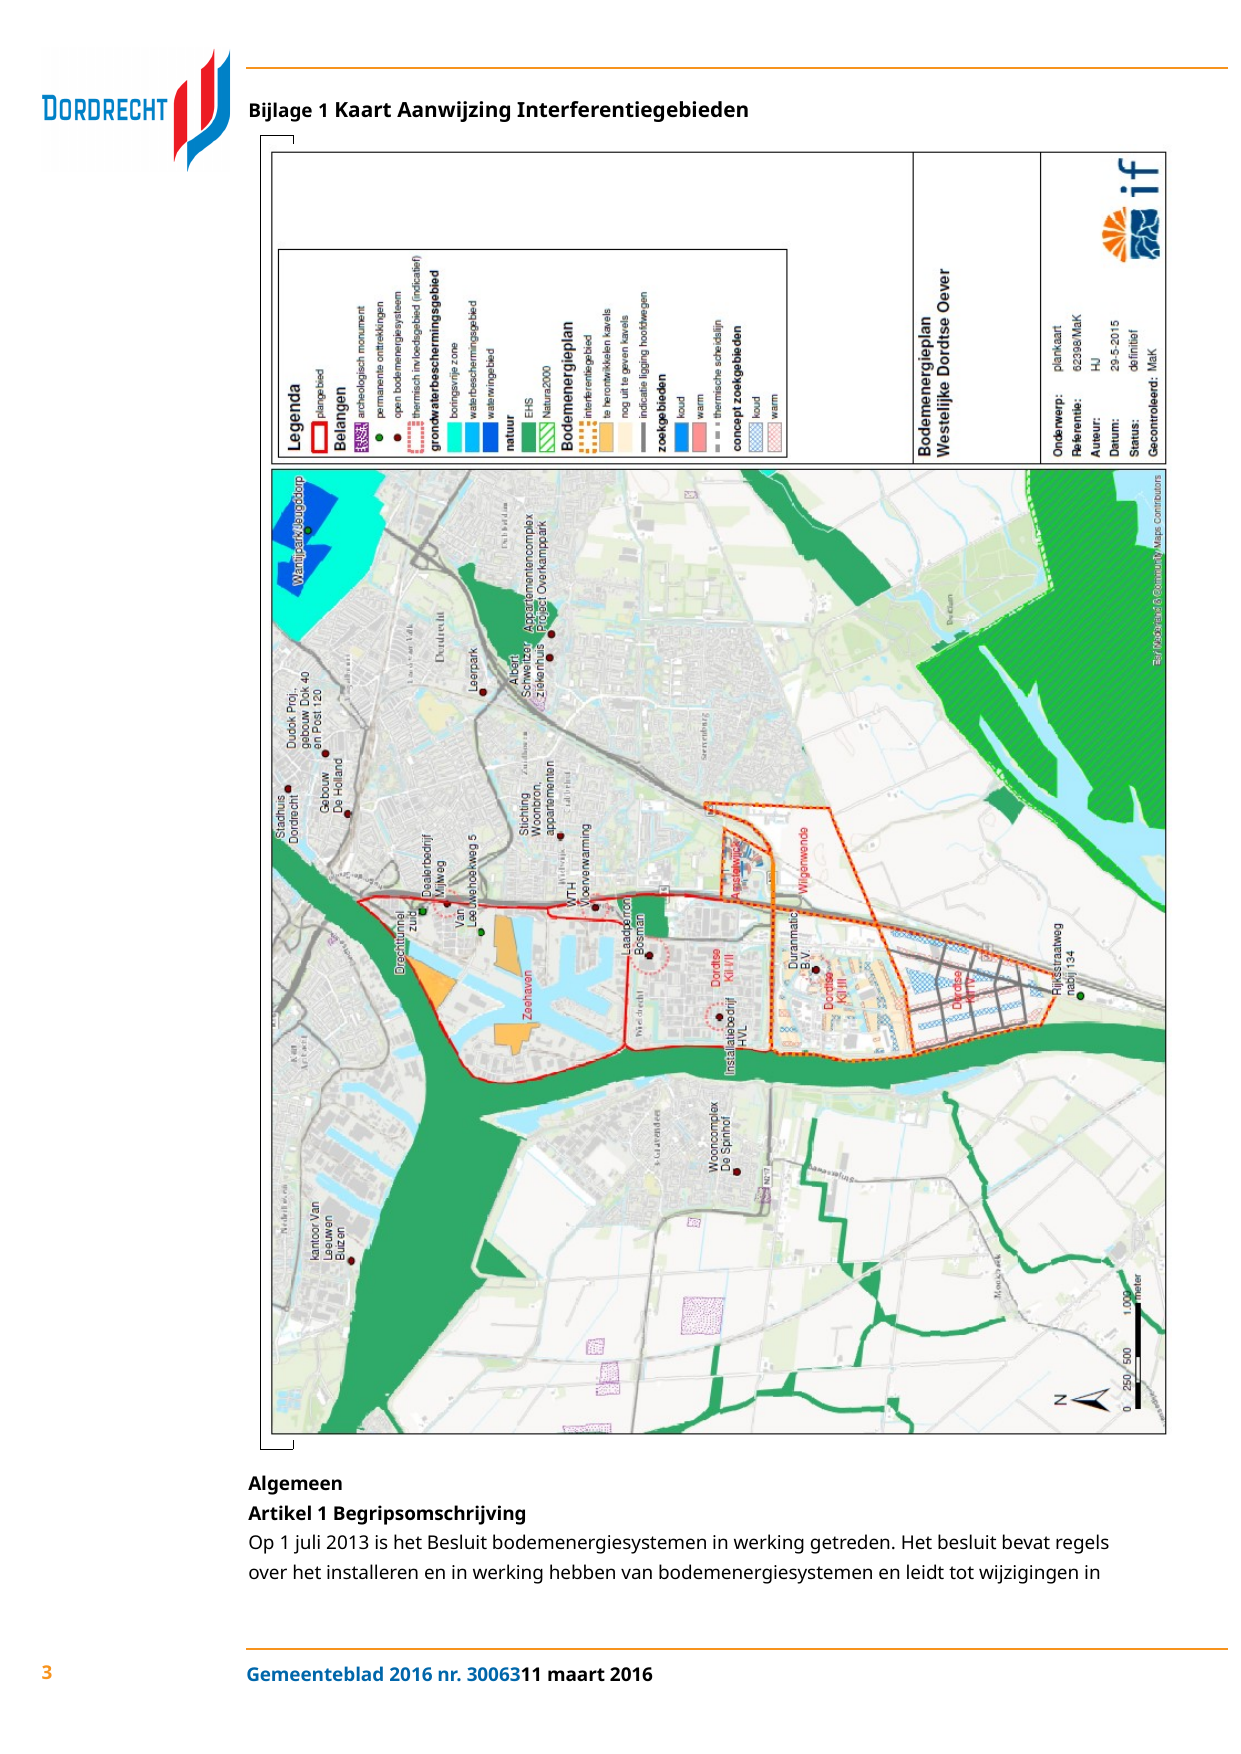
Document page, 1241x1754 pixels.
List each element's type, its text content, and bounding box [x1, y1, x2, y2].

text Algemeen [248, 1470, 1152, 1496]
picture [268, 144, 1173, 1440]
text Artikel 1 Begripsomschrijving [248, 1500, 1152, 1525]
picture [41, 47, 231, 172]
text Bijlage 1 Kaart Aanwijzing Interferentiegebieden [248, 95, 1152, 123]
text Op 1 juli 2013 is het Besluit bodemenergiesystemen in werking getreden. Het besluit bevat regels over het installeren en in werking hebben van bodemenergiesystemen en leidt tot wijzigingen in [248, 1529, 1152, 1584]
